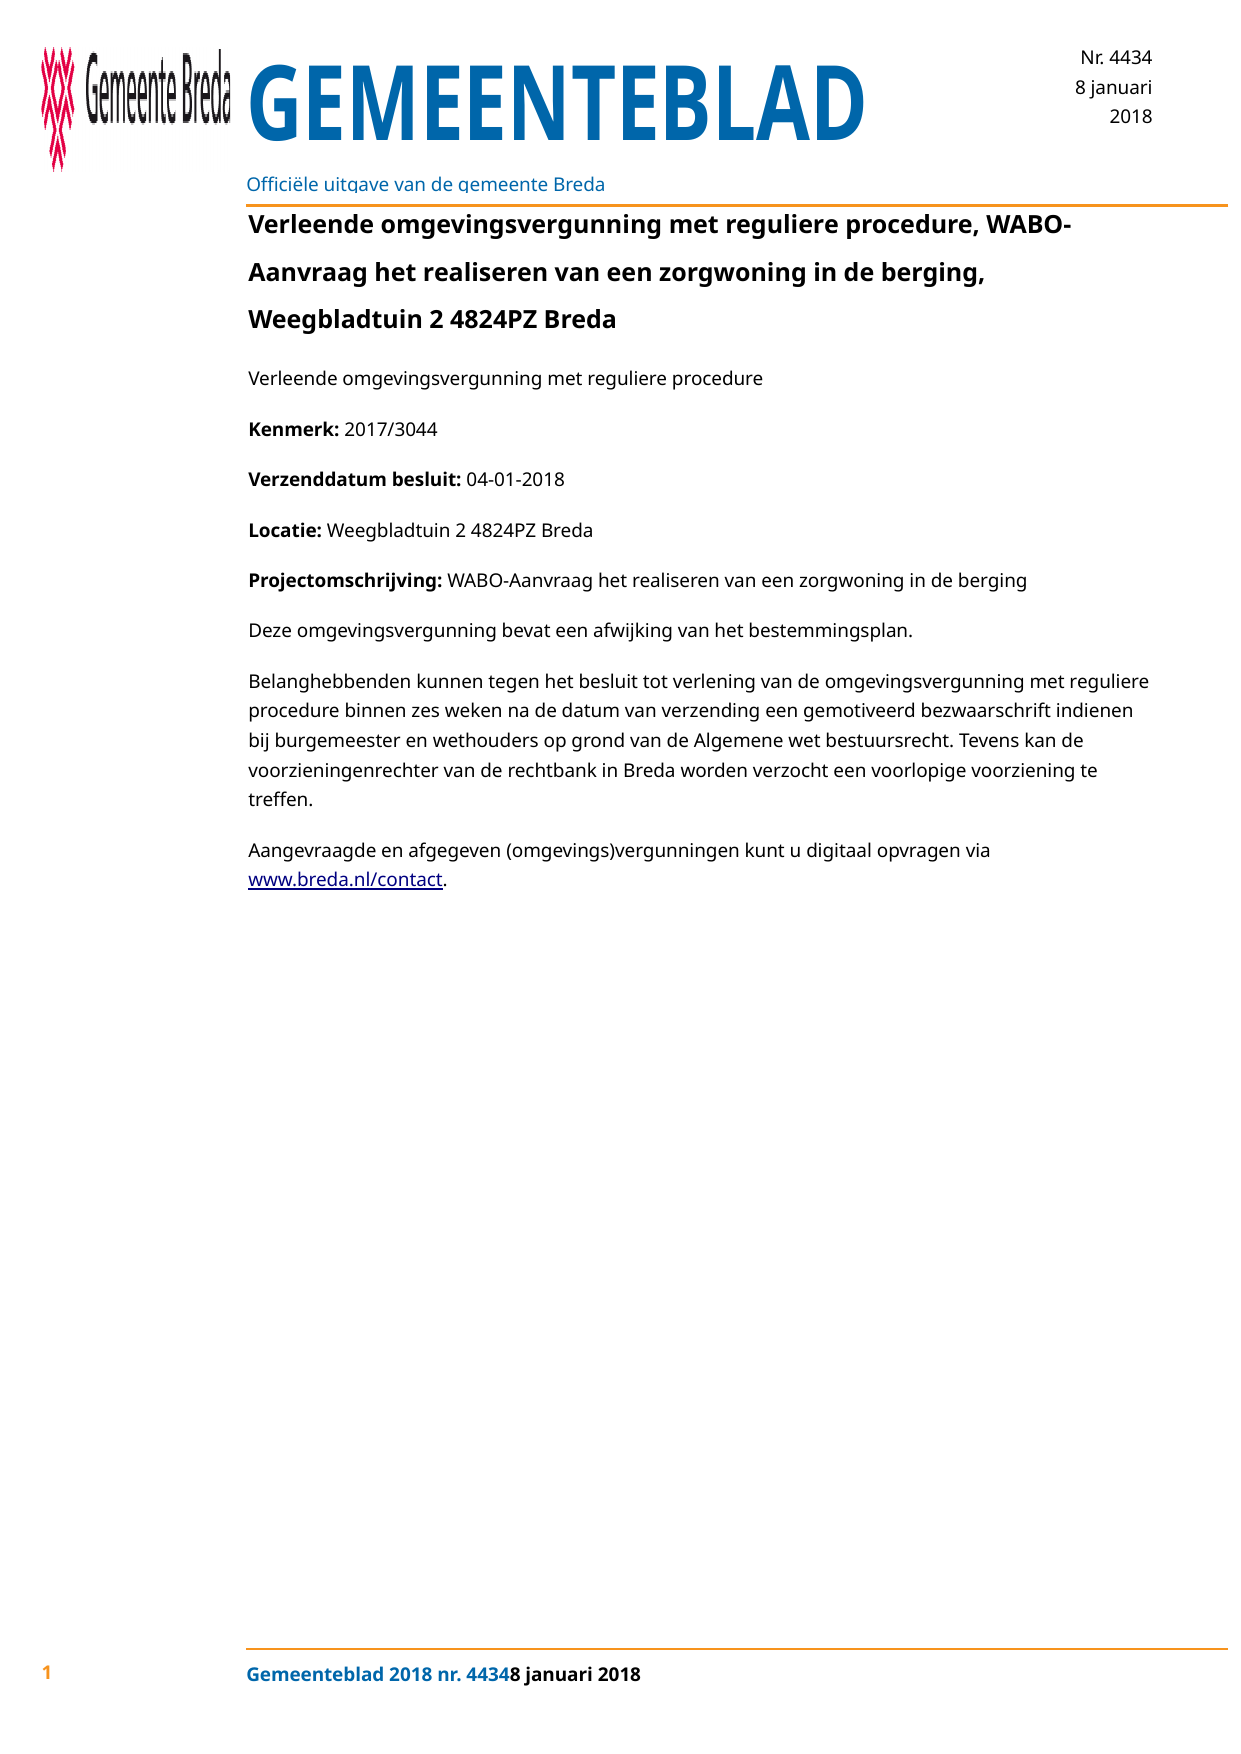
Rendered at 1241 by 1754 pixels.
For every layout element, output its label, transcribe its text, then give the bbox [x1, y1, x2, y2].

text Kenmerk: 2017/3044 [248, 416, 1152, 442]
text Belanghebbenden kunnen tegen het besluit tot verlening van de omgevingsvergunning met reguliere procedure binnen zes weken na de datum van verzending een gemotiveerd bezwaarschrift indienen bij burgemeester en wethouders op grond van de Algemene wet bestuursrecht. Tevens kan de voorzieningenrechter van de rechtbank in Breda worden verzocht een voorlopige voorziening te treffen. [248, 668, 1152, 812]
text Aangevraagde en afgegeven (omgevings)vergunningen kunt u digitaal opvragen via www.breda.nl/contact. [248, 837, 1152, 892]
text Verleende omgevingsvergunning met reguliere procedure [248, 366, 1152, 391]
text Projectomschrijving: WABO-Aanvraag het realiseren van een zorgwoning in de berging [248, 567, 1152, 593]
text Verleende omgevingsvergunning met reguliere procedure, WABO-Aanvraag het realiseren van een zorgwoning in de berging, Weegbladtuin 2 4824PZ Breda [248, 207, 1152, 336]
picture [41, 47, 231, 172]
text Verzenddatum besluit: 04-01-2018 [248, 466, 1152, 492]
text Deze omgevingsvergunning bevat een afwijking van het bestemmingsplan. [248, 618, 1152, 643]
text Locatie: Weegbladtuin 2 4824PZ Breda [248, 517, 1152, 542]
